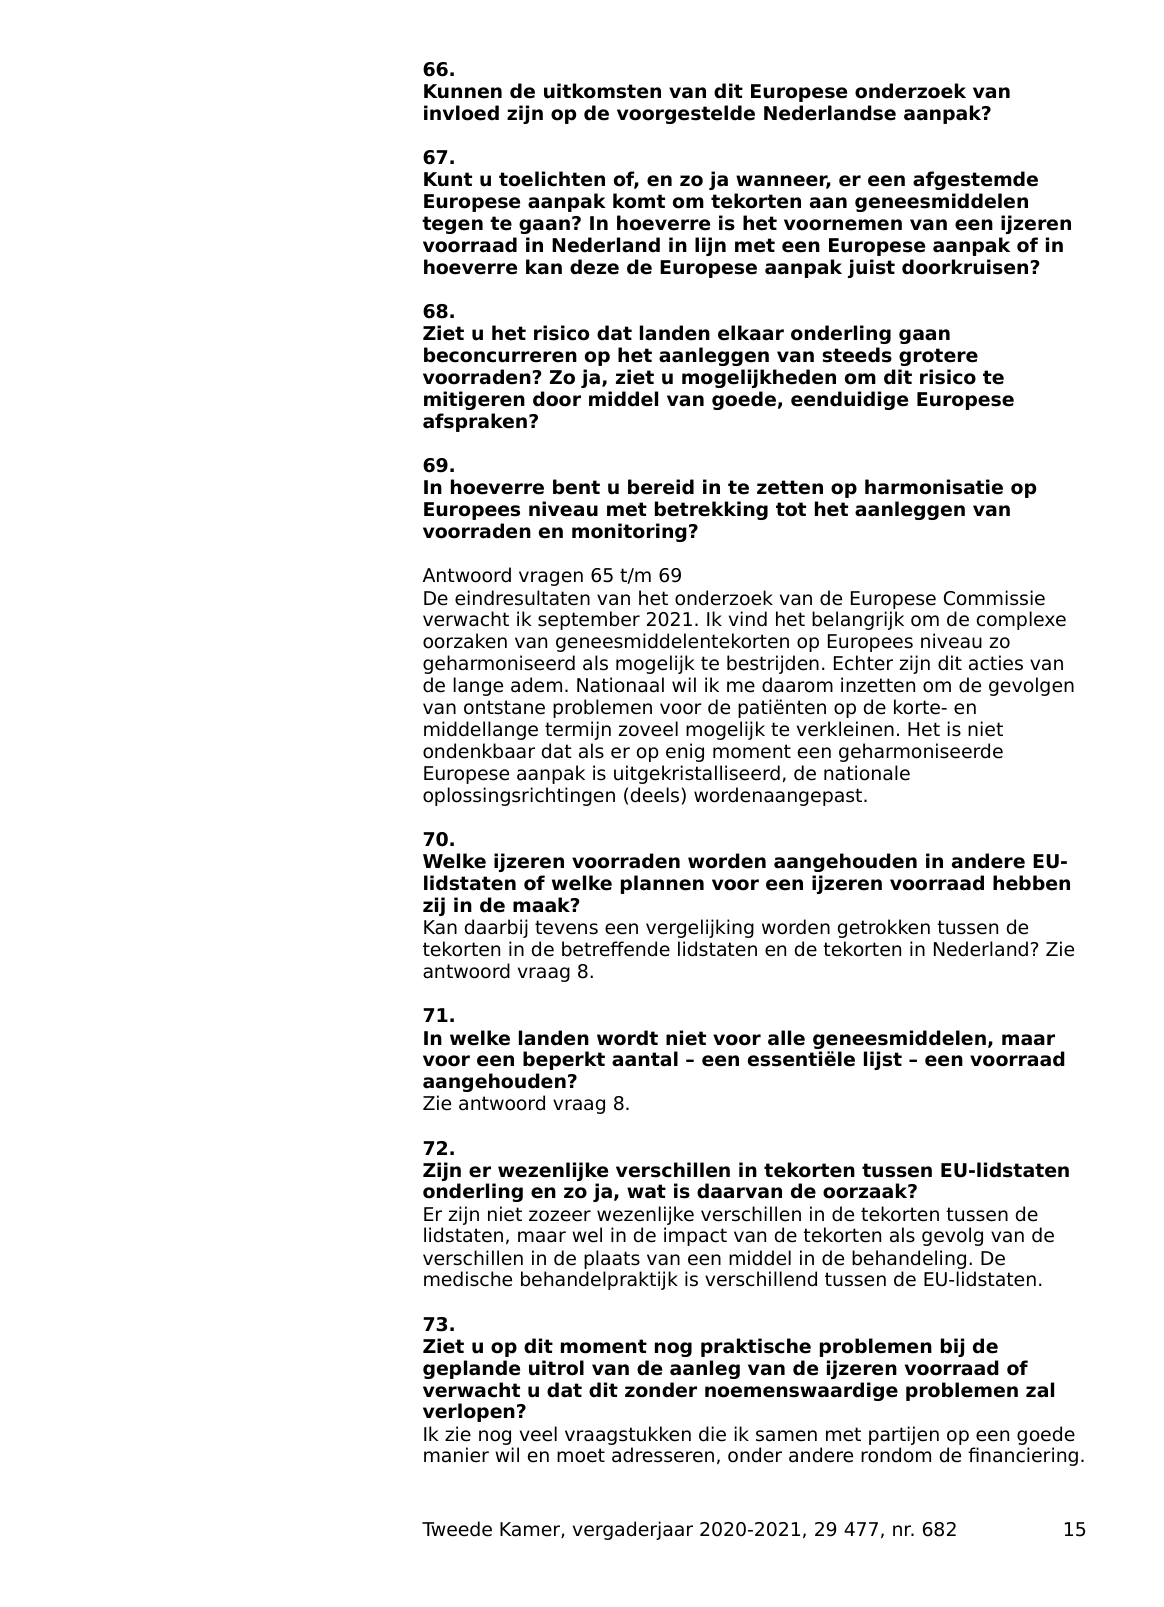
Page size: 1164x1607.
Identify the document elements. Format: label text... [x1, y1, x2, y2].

text Kan daarbij tevens een vergelijking worden getrokken tussen de tekorten in de betreffende lidstaten en de tekorten in Nederland? Zie antwoord vraag 8. [422, 917, 1087, 983]
text 73. [422, 1313, 1087, 1336]
text In welke landen wordt niet voor alle geneesmiddelen, maar voor een beperkt aantal – een essentiële lijst – een voorraad aangehouden? [422, 1027, 1087, 1093]
text Zie antwoord vraag 8. [422, 1093, 1087, 1115]
text 69. [422, 455, 1087, 477]
text 67. [422, 147, 1087, 169]
text 72. [422, 1137, 1087, 1159]
text Ziet u op dit moment nog praktische problemen bij de geplande uitrol van de aanleg van de ijzeren voorraad of verwacht u dat dit zonder noemenswaardige problemen zal verlopen? [422, 1336, 1087, 1423]
text Ik zie nog veel vraagstukken die ik samen met partijen op een goede manier wil en moet adresseren, onder andere rondom de financiering. [422, 1423, 1087, 1467]
text 70. [422, 829, 1087, 851]
text Kunt u toelichten of, en zo ja wanneer, er een afgestemde Europese aanpak komt om tekorten aan geneesmiddelen tegen te gaan? In hoeverre is het voornemen van een ijzeren voorraad in Nederland in lijn met een Europese aanpak of in hoeverre kan deze de Europese aanpak juist doorkruisen? [422, 169, 1087, 279]
text Zijn er wezenlijke verschillen in tekorten tussen EU-lidstaten onderling en zo ja, wat is daarvan de oorzaak? [422, 1159, 1087, 1203]
text Antwoord vragen 65 t/m 69 [422, 565, 1087, 587]
text 68. [422, 301, 1087, 323]
text Kunnen de uitkomsten van dit Europese onderzoek van invloed zijn op de voorgestelde Nederlandse aanpak? [422, 81, 1087, 125]
text Ziet u het risico dat landen elkaar onderling gaan beconcurreren op het aanleggen van steeds grotere voorraden? Zo ja, ziet u mogelijkheden om dit risico te mitigeren door middel van goede, eenduidige Europese afspraken? [422, 323, 1087, 433]
text Welke ijzeren voorraden worden aangehouden in andere EU-lidstaten of welke plannen voor een ijzeren voorraad hebben zij in de maak? [422, 851, 1087, 917]
text Er zijn niet zozeer wezenlijke verschillen in de tekorten tussen de lidstaten, maar wel in de impact van de tekorten als gevolg van de verschillen in de plaats van een middel in de behandeling. De medische behandelpraktijk is verschillend tussen de EU-lidstaten. [422, 1203, 1087, 1291]
text 66. [422, 59, 1087, 81]
text In hoeverre bent u bereid in te zetten op harmonisatie op Europees niveau met betrekking tot het aanleggen van voorraden en monitoring? [422, 477, 1087, 543]
text 71. [422, 1005, 1087, 1027]
text De eindresultaten van het onderzoek van de Europese Commissie verwacht ik september 2021. Ik vind het belangrijk om de complexe oorzaken van geneesmiddelentekorten op Europees niveau zo geharmoniseerd als mogelijk te bestrijden. Echter zijn dit acties van de lange adem. Nationaal wil ik me daarom inzetten om de gevolgen van ontstane problemen voor de patiënten op de korte- en middellange termijn zoveel mogelijk te verkleinen. Het is niet ondenkbaar dat als er op enig moment een geharmoniseerde Europese aanpak is uitgekristalliseerd, de nationale oplossingsrichtingen (deels) wordenaangepast. [422, 587, 1087, 807]
